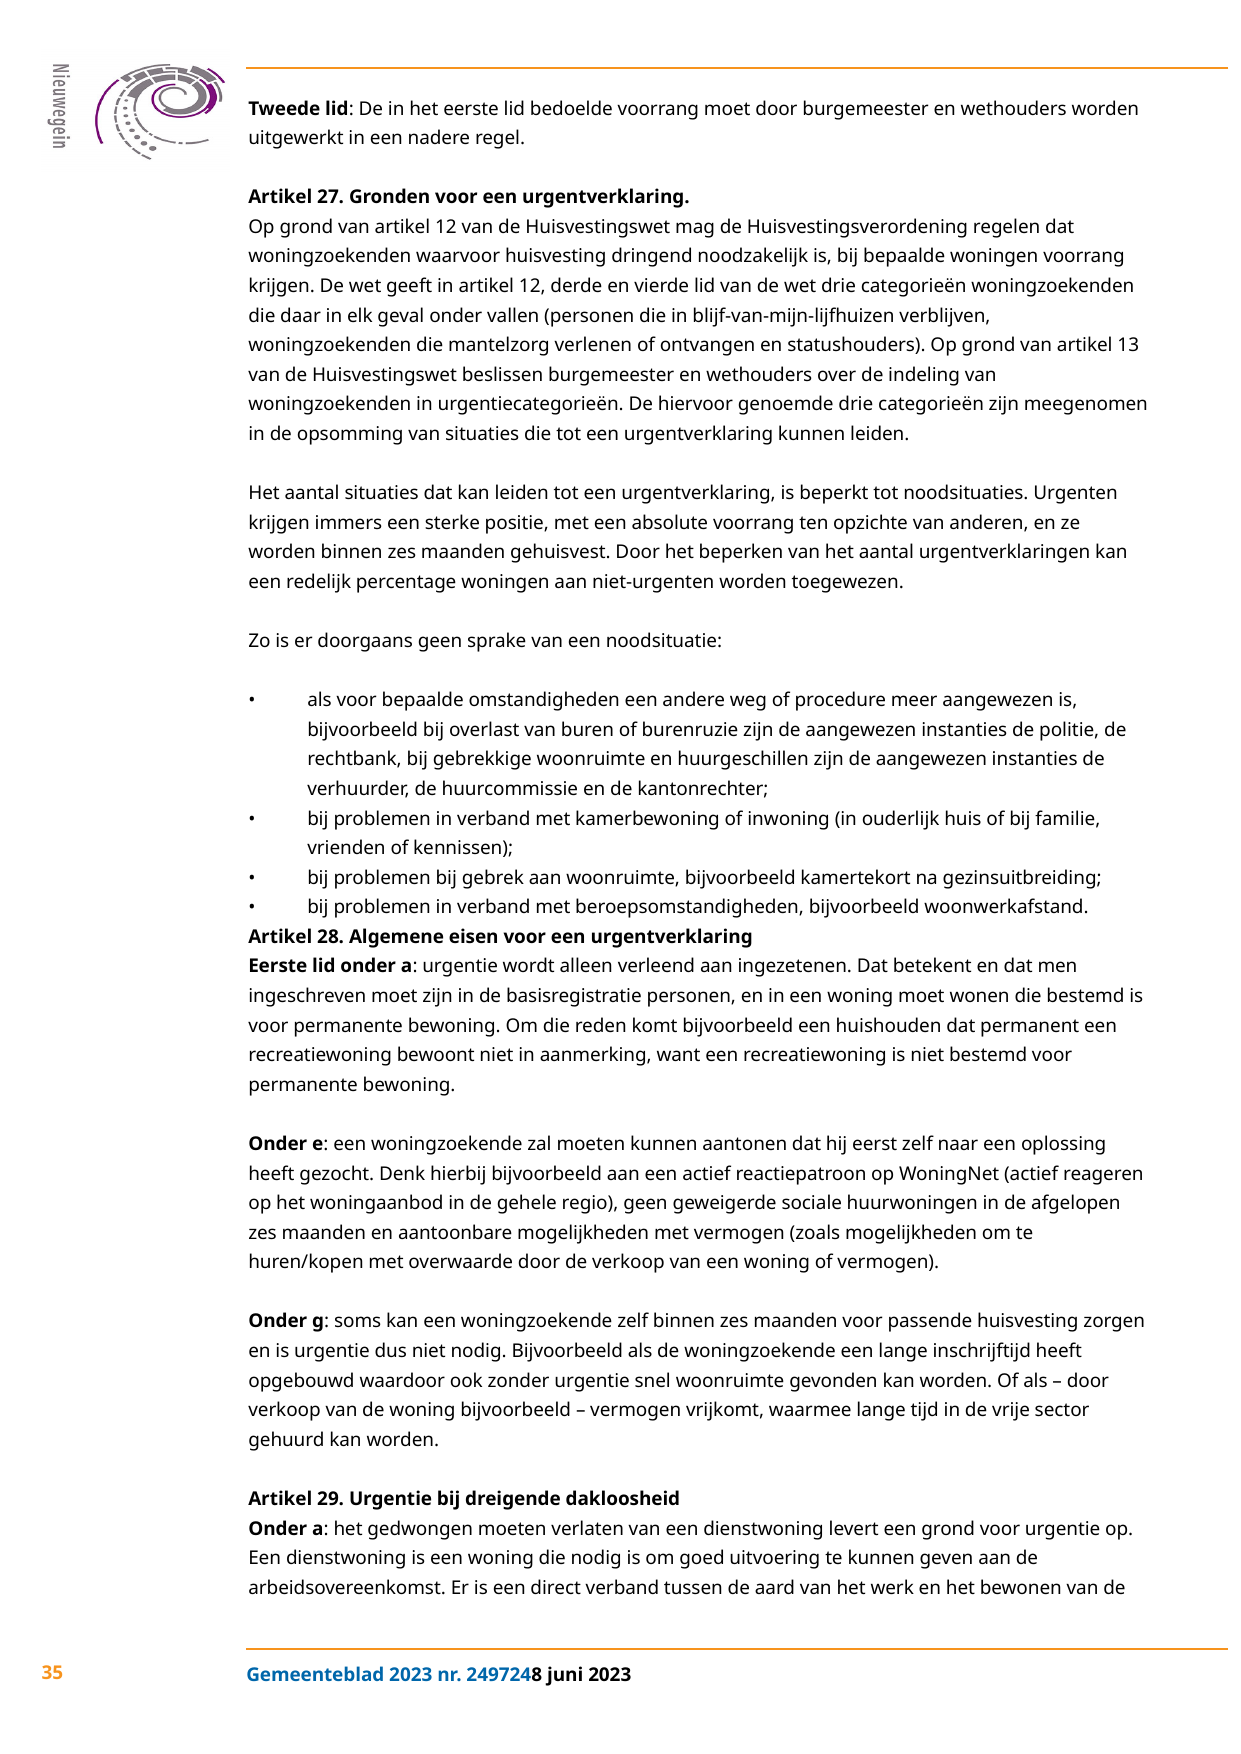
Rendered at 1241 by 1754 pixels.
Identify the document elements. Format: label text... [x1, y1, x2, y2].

text Tweede lid: De in het eerste lid bedoelde voorrang moet door burgemeester en wethouders worden uitgewerkt in een nadere regel. [248, 95, 1152, 150]
text Artikel 27. Gronden voor een urgentverklaring. [248, 183, 1152, 209]
text Onder g: soms kan een woningzoekende zelf binnen zes maanden voor passende huisvesting zorgen en is urgentie dus niet nodig. Bijvoorbeeld als de woningzoekende een lange inschrijftijd heeft opgebouwd waardoor ook zonder urgentie snel woonruimte gevonden kan worden. Of als – door verkoop van de woning bijvoorbeeld – vermogen vrijkomt, waarmee lange tijd in de vrije sector gehuurd kan worden. [248, 1308, 1152, 1452]
text Het aantal situaties dat kan leiden tot een urgentverklaring, is beperkt tot noodsituaties. Urgenten krijgen immers een sterke positie, met een absolute voorrang ten opzichte van anderen, en ze worden binnen zes maanden gehuisvest. Door het beperken van het aantal urgentverklaringen kan een redelijk percentage woningen aan niet-urgenten worden toegewezen. [248, 479, 1152, 594]
text Artikel 28. Algemene eisen voor een urgentverklaring [248, 923, 1152, 949]
list bij problemen in verband met kamerbewoning of inwoning (in ouderlijk huis of bij familie, vrienden of kennissen); [248, 805, 1152, 860]
text Onder e: een woningzoekende zal moeten kunnen aantonen dat hij eerst zelf naar een oplossing heeft gezocht. Denk hierbij bijvoorbeeld aan een actief reactiepatroon op WoningNet (actief reageren op het woningaanbod in de gehele regio), geen geweigerde sociale huurwoningen in de afgelopen zes maanden en aantoonbare mogelijkheden met vermogen (zoals mogelijkheden om te huren/kopen met overwaarde door de verkoop van een woning of vermogen). [248, 1130, 1152, 1274]
text Zo is er doorgaans geen sprake van een noodsituatie: [248, 627, 1152, 653]
text Eerste lid onder a: urgentie wordt alleen verleend aan ingezetenen. Dat betekent en dat men ingeschreven moet zijn in de basisregistratie personen, en in een woning moet wonen die bestemd is voor permanente bewoning. Om die reden komt bijvoorbeeld een huishouden dat permanent een recreatiewoning bewoont niet in aanmerking, want een recreatiewoning is niet bestemd voor permanente bewoning. [248, 953, 1152, 1097]
list bij problemen in verband met beroepsomstandigheden, bijvoorbeeld woonwerkafstand. [248, 893, 1152, 919]
text Op grond van artikel 12 van de Huisvestingswet mag de Huisvestingsverordening regelen dat woningzoekenden waarvoor huisvesting dringend noodzakelijk is, bij bepaalde woningen voorrang krijgen. De wet geeft in artikel 12, derde en vierde lid van de wet drie categorieën woningzoekenden die daar in elk geval onder vallen (personen die in blijf-van-mijn-lijfhuizen verblijven, woningzoekenden die mantelzorg verlenen of ontvangen en statushouders). Op grond van artikel 13 van de Huisvestingswet beslissen burgemeester en wethouders over de indeling van woningzoekenden in urgentiecategorieën. De hiervoor genoemde drie categorieën zijn meegenomen in de opsomming van situaties die tot een urgentverklaring kunnen leiden. [248, 213, 1152, 446]
text Onder a: het gedwongen moeten verlaten van een dienstwoning levert een grond voor urgentie op. Een dienstwoning is een woning die nodig is om goed uitvoering te kunnen geven aan de arbeidsovereenkomst. Er is een direct verband tussen de aard van het werk en het bewonen van de [248, 1515, 1152, 1600]
picture [41, 47, 231, 172]
list bij problemen bij gebrek aan woonruimte, bijvoorbeeld kamertekort na gezinsuitbreiding; [248, 864, 1152, 890]
text Artikel 29. Urgentie bij dreigende dakloosheid [248, 1485, 1152, 1511]
list als voor bepaalde omstandigheden een andere weg of procedure meer aangewezen is, bijvoorbeeld bij overlast van buren of burenruzie zijn de aangewezen instanties de politie, de rechtbank, bij gebrekkige woonruimte en huurgeschillen zijn de aangewezen instanties de verhuurder, de huurcommissie en de kantonrechter; [248, 686, 1152, 801]
